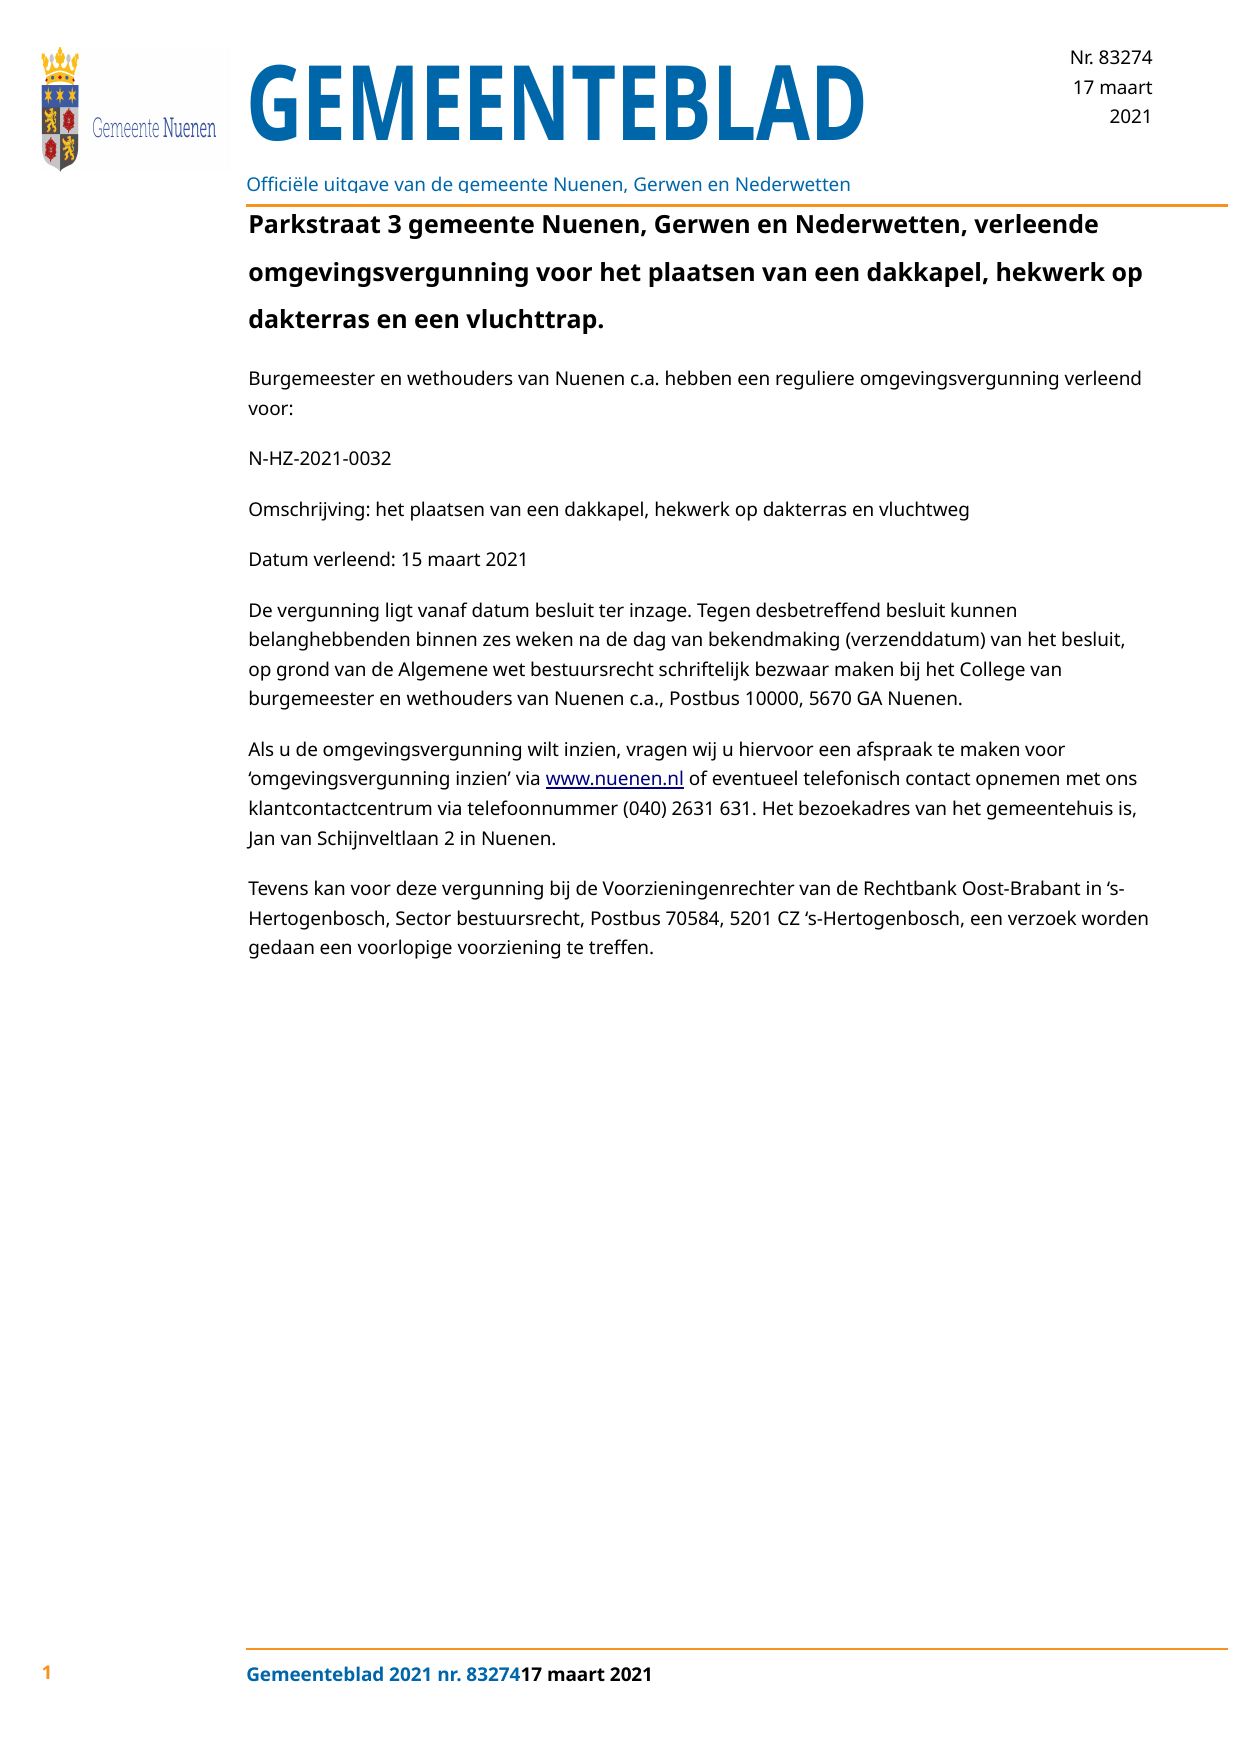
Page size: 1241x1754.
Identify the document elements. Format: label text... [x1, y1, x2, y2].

text Omschrijving: het plaatsen van een dakkapel, hekwerk op dakterras en vluchtweg [248, 496, 1152, 522]
text N-HZ-2021-0032 [248, 446, 1152, 471]
text De vergunning ligt vanaf datum besluit ter inzage. Tegen desbetreffend besluit kunnen belanghebbenden binnen zes weken na de dag van bekendmaking (verzenddatum) van het besluit, op grond van de Algemene wet bestuursrecht schriftelijk bezwaar maken bij het College van burgemeester en wethouders van Nuenen c.a., Postbus 10000, 5670 GA Nuenen. [248, 597, 1152, 711]
text Als u de omgevingsvergunning wilt inzien, vragen wij u hiervoor een afspraak te maken voor ‘omgevingsvergunning inzien’ via www.nuenen.nl of eventueel telefonisch contact opnemen met ons klantcontactcentrum via telefoonnummer (040) 2631 631. Het bezoekadres van het gemeentehuis is, Jan van Schijnveltlaan 2 in Nuenen. [248, 736, 1152, 850]
text Datum verleend: 15 maart 2021 [248, 546, 1152, 572]
text Parkstraat 3 gemeente Nuenen, Gerwen en Nederwetten, verleende omgevingsvergunning voor het plaatsen van een dakkapel, hekwerk op dakterras en een vluchttrap. [248, 207, 1152, 336]
text Tevens kan voor deze vergunning bij de Voorzieningenrechter van de Rechtbank Oost-Brabant in ‘s-Hertogenbosch, Sector bestuursrecht, Postbus 70584, 5201 CZ ‘s-Hertogenbosch, een verzoek worden gedaan een voorlopige voorziening te treffen. [248, 875, 1152, 960]
text Burgemeester en wethouders van Nuenen c.a. hebben een reguliere omgevingsvergunning verleend voor: [248, 366, 1152, 421]
picture [41, 47, 231, 172]
